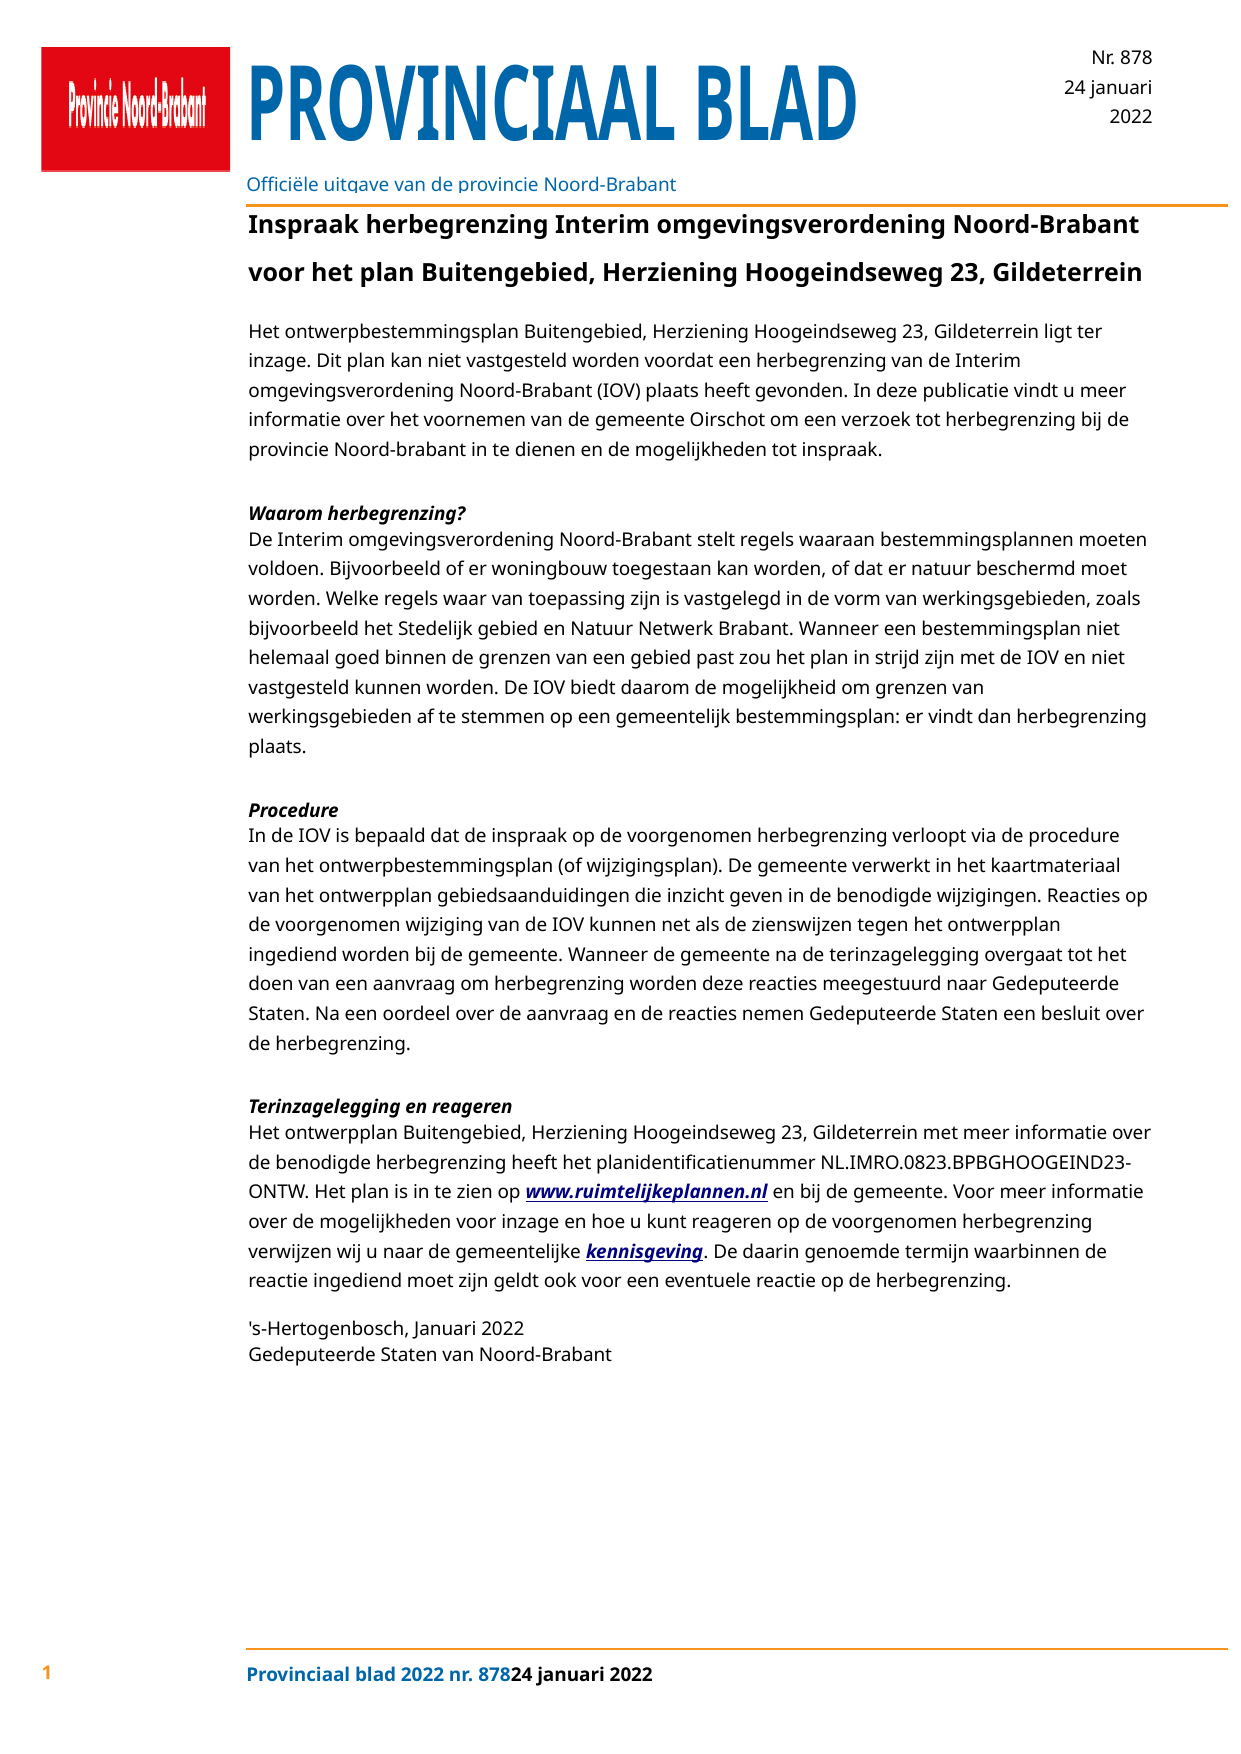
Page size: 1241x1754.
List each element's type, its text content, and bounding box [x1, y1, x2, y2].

text 's-Hertogenbosch, Januari 2022 [248, 1315, 1152, 1341]
text De Interim omgevingsverordening Noord-Brabant stelt regels waaraan bestemmingsplannen moeten voldoen. Bijvoorbeeld of er woningbouw toegestaan kan worden, of dat er natuur beschermd moet worden. Welke regels waar van toepassing zijn is vastgelegd in de vorm van werkingsgebieden, zoals bijvoorbeeld het Stedelijk gebied en Natuur Netwerk Brabant. Wanneer een bestemmingsplan niet helemaal goed binnen de grenzen van een gebied past zou het plan in strijd zijn met de IOV en niet vastgesteld kunnen worden. De IOV biedt daarom de mogelijkheid om grenzen van werkingsgebieden af te stemmen op een gemeentelijk bestemmingsplan: er vindt dan herbegrenzing plaats. [248, 526, 1152, 759]
text Terinzagelegging en reageren [248, 1094, 1152, 1119]
text Waarom herbegrenzing? [248, 500, 1152, 526]
text Het ontwerpbestemmingsplan Buitengebied, Herziening Hoogeindseweg 23, Gildeterrein ligt ter inzage. Dit plan kan niet vastgesteld worden voordat een herbegrenzing van de Interim omgevingsverordening Noord-Brabant (IOV) plaats heeft gevonden. In deze publicatie vindt u meer informatie over het voornemen van de gemeente Oirschot om een verzoek tot herbegrenzing bij de provincie Noord-brabant in te dienen en de mogelijkheden tot inspraak. [248, 318, 1152, 462]
text Gedeputeerde Staten van Noord-Brabant [248, 1341, 1152, 1367]
text Het ontwerpplan Buitengebied, Herziening Hoogeindseweg 23, Gildeterrein met meer informatie over de benodigde herbegrenzing heeft het planidentificatienummer NL.IMRO.0823.BPBGHOOGEIND23-ONTW. Het plan is in te zien op www.ruimtelijkeplannen.nl en bij de gemeente. Voor meer informatie over de mogelijkheden voor inzage en hoe u kunt reageren op de voorgenomen herbegrenzing verwijzen wij u naar de gemeentelijke kennisgeving. De daarin genoemde termijn waarbinnen de reactie ingediend moet zijn geldt ook voor een eventuele reactie op de herbegrenzing. [248, 1119, 1152, 1293]
text In de IOV is bepaald dat de inspraak op de voorgenomen herbegrenzing verloopt via de procedure van het ontwerpbestemmingsplan (of wijzigingsplan). De gemeente verwerkt in het kaartmateriaal van het ontwerpplan gebiedsaanduidingen die inzicht geven in de benodigde wijzigingen. Reacties op de voorgenomen wijziging van de IOV kunnen net als de zienswijzen tegen het ontwerpplan ingediend worden bij de gemeente. Wanneer de gemeente na de terinzagelegging overgaat tot het doen van een aanvraag om herbegrenzing worden deze reacties meegestuurd naar Gedeputeerde Staten. Na een oordeel over de aanvraag en de reacties nemen Gedeputeerde Staten een besluit over de herbegrenzing. [248, 823, 1152, 1056]
picture [41, 47, 231, 172]
text Procedure [248, 797, 1152, 823]
text Inspraak herbegrenzing Interim omgevingsverordening Noord-Brabant voor het plan Buitengebied, Herziening Hoogeindseweg 23, Gildeterrein [248, 207, 1152, 288]
